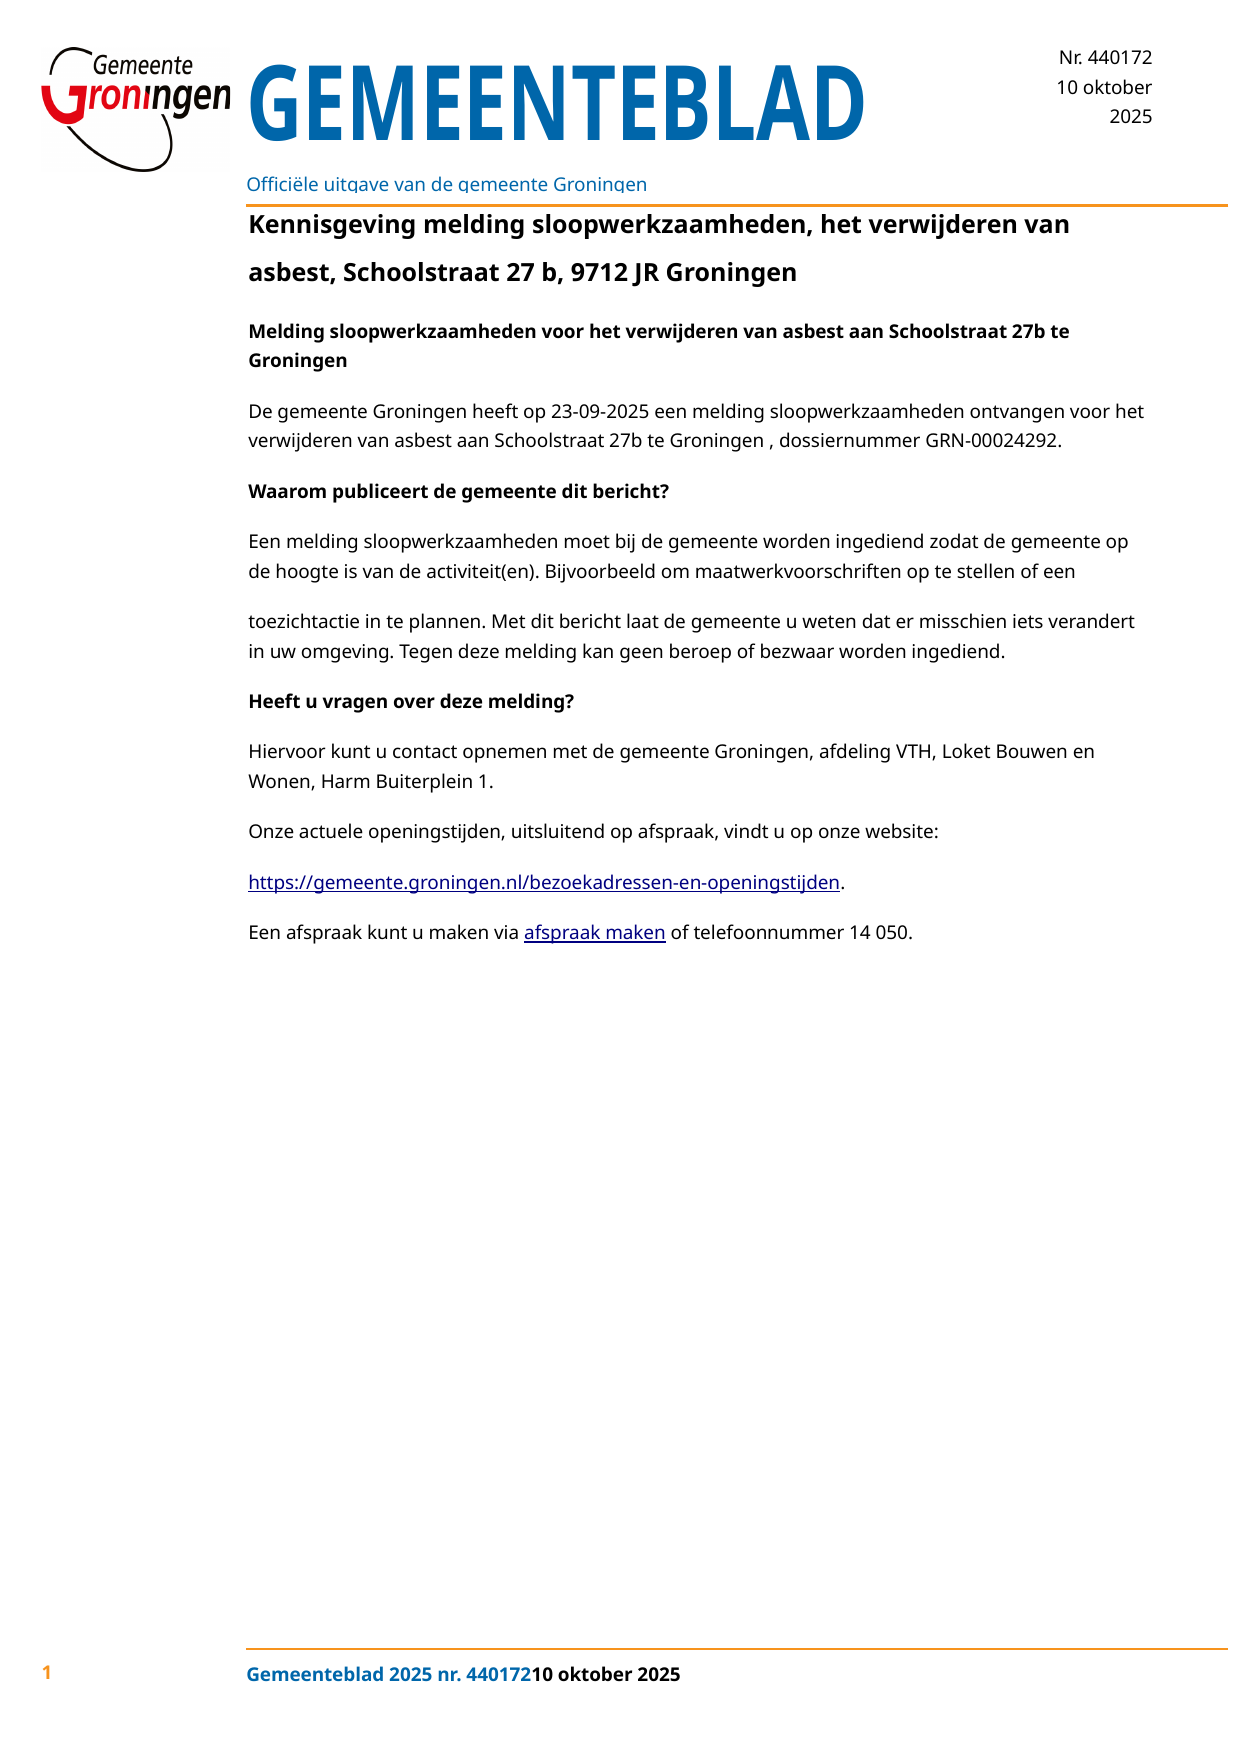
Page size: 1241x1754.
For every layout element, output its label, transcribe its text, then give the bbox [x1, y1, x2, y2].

text Onze actuele openingstijden, uitsluitend op afspraak, vindt u op onze website: [248, 819, 1152, 844]
picture [41, 47, 231, 172]
text Kennisgeving melding sloopwerkzaamheden, het verwijderen van asbest, Schoolstraat 27 b, 9712 JR Groningen [248, 207, 1152, 288]
text Heeft u vragen over deze melding? [248, 688, 1152, 714]
text Melding sloopwerkzaamheden voor het verwijderen van asbest aan Schoolstraat 27b te Groningen [248, 318, 1152, 373]
text toezichtactie in te plannen. Met dit bericht laat de gemeente u weten dat er misschien iets verandert in uw omgeving. Tegen deze melding kan geen beroep of bezwaar worden ingediend. [248, 608, 1152, 664]
text Een afspraak kunt u maken via afspraak maken of telefoonnummer 14 050. [248, 919, 1152, 945]
text Hiervoor kunt u contact opnemen met de gemeente Groningen, afdeling VTH, Loket Bouwen en Wonen, Harm Buiterplein 1. [248, 739, 1152, 794]
text https://gemeente.groningen.nl/bezoekadressen-en-openingstijden. [248, 869, 1152, 895]
text De gemeente Groningen heeft op 23-09-2025 een melding sloopwerkzaamheden ontvangen voor het verwijderen van asbest aan Schoolstraat 27b te Groningen , dossiernummer GRN-00024292. [248, 398, 1152, 453]
text Een melding sloopwerkzaamheden moet bij de gemeente worden ingediend zodat de gemeente op de hoogte is van de activiteit(en). Bijvoorbeeld om maatwerkvoorschriften op te stellen of een [248, 528, 1152, 584]
text Waarom publiceert de gemeente dit bericht? [248, 478, 1152, 504]
